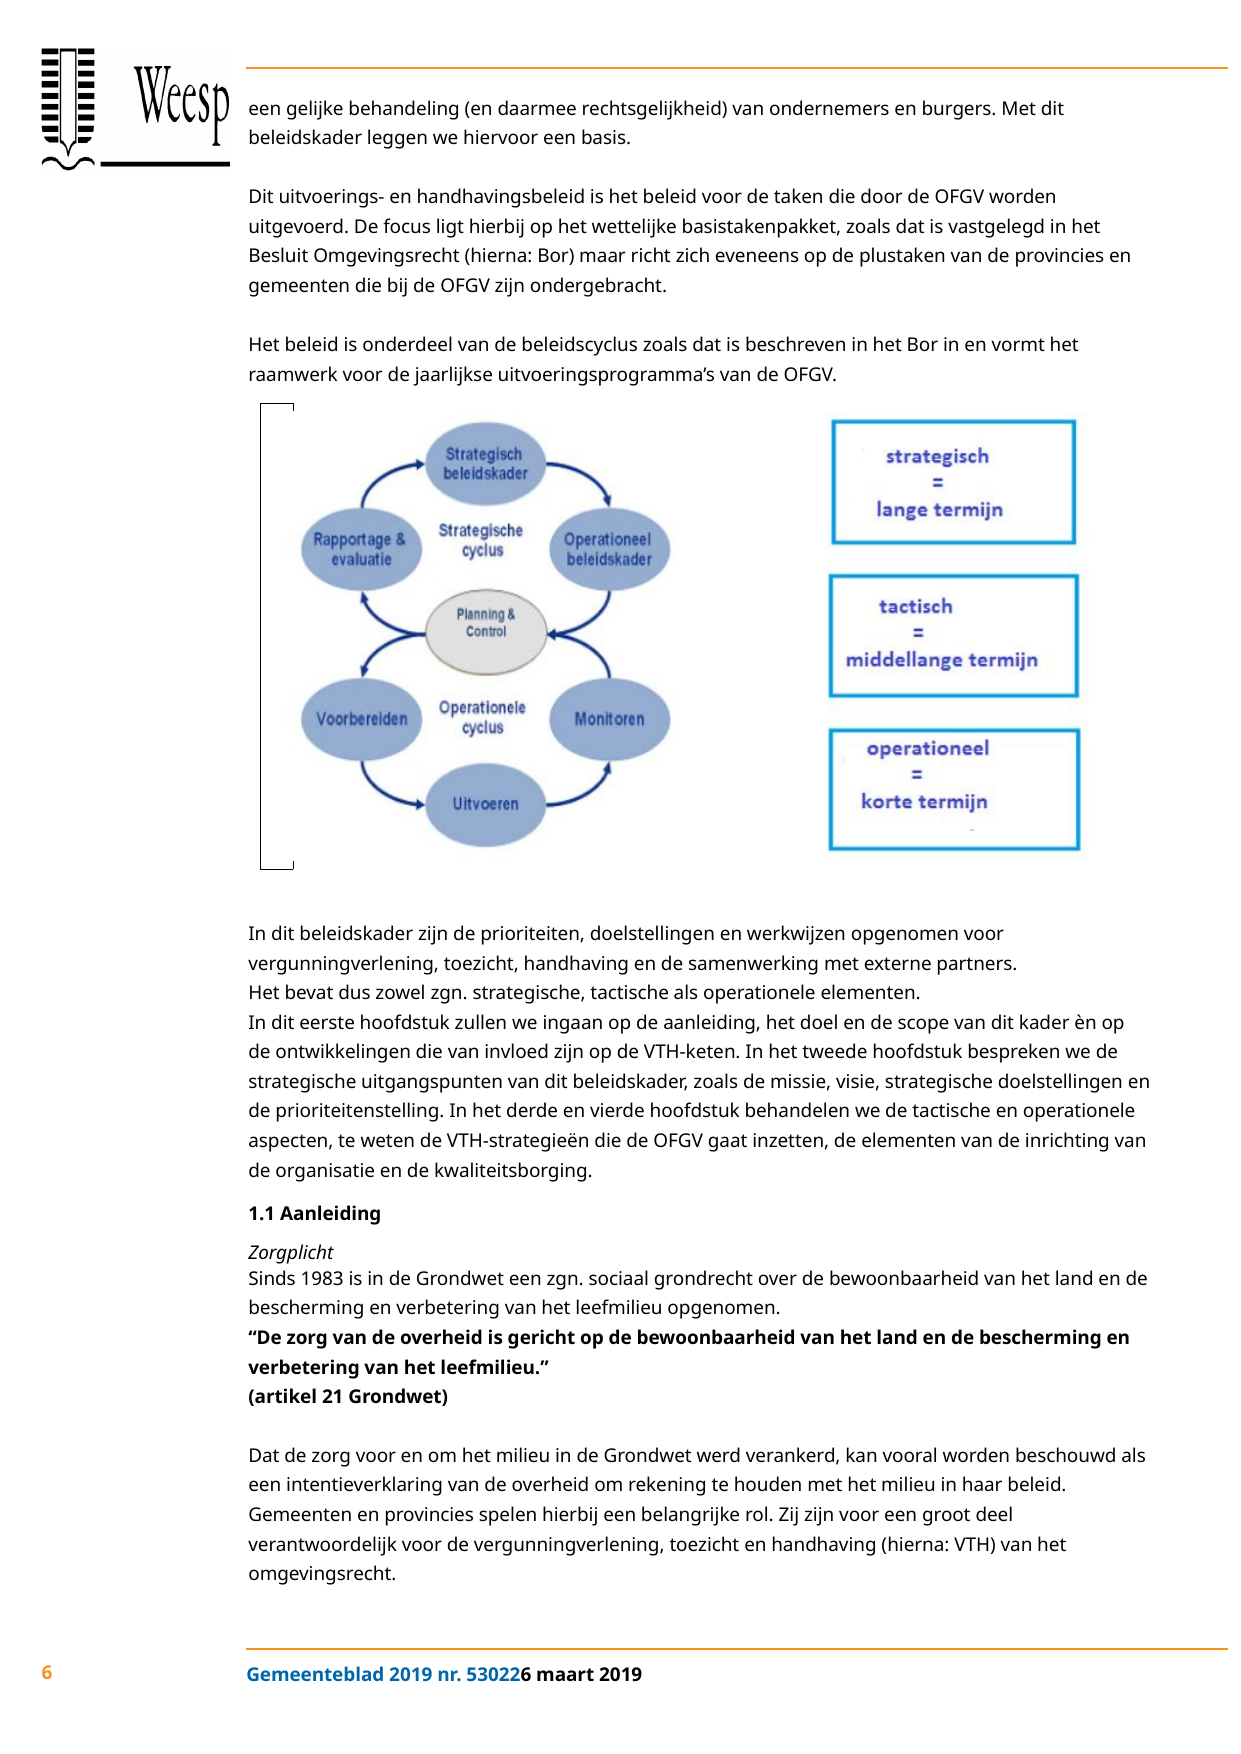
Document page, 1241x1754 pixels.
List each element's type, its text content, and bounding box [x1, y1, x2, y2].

text In dit eerste hoofdstuk zullen we ingaan op de aanleiding, het doel en de scope van dit kader èn op de ontwikkelingen die van invloed zijn op de VTH-keten. In het tweede hoofdstuk bespreken we de strategische uitgangspunten van dit beleidskader, zoals de missie, visie, strategische doelstellingen en de prioriteitenstelling. In het derde en vierde hoofdstuk behandelen we de tactische en operationele aspecten, te weten de VTH-strategieën die de OFGV gaat inzetten, de elementen van de inrichting van de organisatie en de kwaliteitsborging. [248, 1009, 1152, 1183]
table_header “De zorg van de overheid is gericht op de bewoonbaarheid van het land en de bescherming en verbetering van het leefmilieu.” (artikel 21 Grondwet) [248, 1324, 1152, 1409]
picture [268, 411, 1096, 861]
text In dit beleidskader zijn de prioriteiten, doelstellingen en werkwijzen opgenomen voor vergunningverlening, toezicht, handhaving en de samenwerking met externe partners. [248, 920, 1152, 976]
text Dit uitvoerings- en handhavingsbeleid is het beleid voor de taken die door de OFGV worden uitgevoerd. De focus ligt hierbij op het wettelijke basistakenpakket, zoals dat is vastgelegd in het Besluit Omgevingsrecht (hierna: Bor) maar richt zich eveneens op de plustaken van de provincies en gemeenten die bij de OFGV zijn ondergebracht. [248, 183, 1152, 298]
text Het beleid is onderdeel van de beleidscyclus zoals dat is beschreven in het Bor in en vormt het raamwerk voor de jaarlijkse uitvoeringsprogramma’s van de OFGV. [248, 331, 1152, 387]
text Dat de zorg voor en om het milieu in de Grondwet werd verankerd, kan vooral worden beschouwd als een intentieverklaring van de overheid om rekening te houden met het milieu in haar beleid. [248, 1442, 1152, 1497]
text Gemeenten en provincies spelen hierbij een belangrijke rol. Zij zijn voor een groot deel verantwoordelijk voor de vergunningverlening, toezicht en handhaving (hierna: VTH) van het omgevingsrecht. [248, 1501, 1152, 1586]
text Sinds 1983 is in de Grondwet een zgn. sociaal grondrecht over de bewoonbaarheid van het land en de bescherming en verbetering van het leefmilieu opgenomen. [248, 1265, 1152, 1320]
picture [41, 47, 231, 172]
text Zorgplicht [248, 1239, 1152, 1265]
text een gelijke behandeling (en daarmee rechtsgelijkheid) van ondernemers en burgers. Met dit beleidskader leggen we hiervoor een basis. [248, 95, 1152, 150]
text 1.1 Aanleiding [248, 1200, 1152, 1226]
text Het bevat dus zowel zgn. strategische, tactische als operationele elementen. [248, 979, 1152, 1005]
